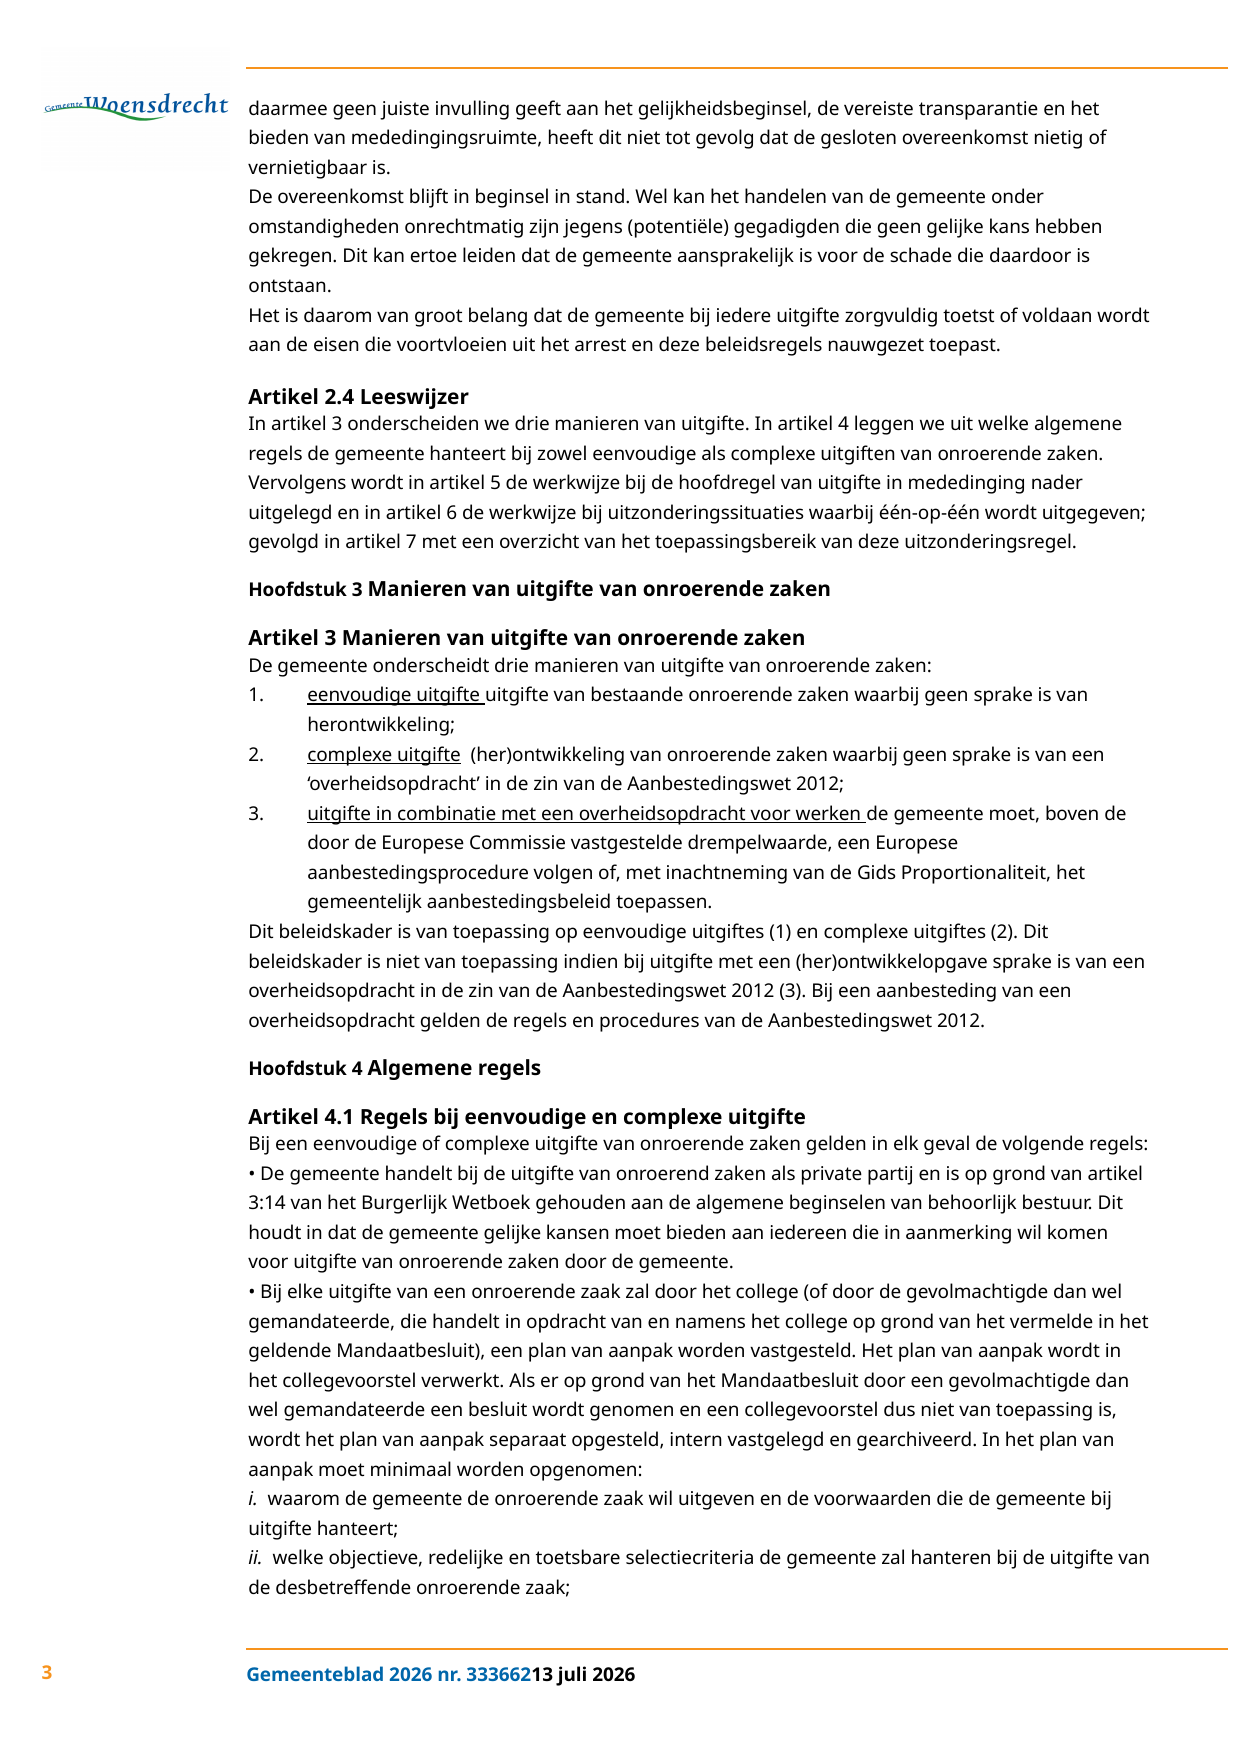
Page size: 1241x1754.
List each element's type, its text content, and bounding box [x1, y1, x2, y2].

text Artikel 2.4 Leeswijzer [248, 382, 1152, 410]
text • Bij elke uitgifte van een onroerende zaak zal door het college (of door de gevolmachtigde dan wel gemandateerde, die handelt in opdracht van en namens het college op grond van het vermelde in het geldende Mandaatbesluit), een plan van aanpak worden vastgesteld. Het plan van aanpak wordt in het collegevoorstel verwerkt. Als er op grond van het Mandaatbesluit door een gevolmachtigde dan wel gemandateerde een besluit wordt genomen en een collegevoorstel dus niet van toepassing is, wordt het plan van aanpak separaat opgesteld, intern vastgelegd en gearchiveerd. In het plan van aanpak moet minimaal worden opgenomen: [248, 1278, 1152, 1481]
text De overeenkomst blijft in beginsel in stand. Wel kan het handelen van de gemeente onder omstandigheden onrechtmatig zijn jegens (potentiële) gegadigden die geen gelijke kans hebben gekregen. Dit kan ertoe leiden dat de gemeente aansprakelijk is voor de schade die daardoor is ontstaan. [248, 183, 1152, 298]
text Hoofdstuk 3 Manieren van uitgifte van onroerende zaken [248, 574, 1152, 603]
picture [41, 47, 231, 172]
text Artikel 3 Manieren van uitgifte van onroerende zaken [248, 623, 1152, 652]
text daarmee geen juiste invulling geeft aan het gelijkheidsbeginsel, de vereiste transparantie en het bieden van mededingingsruimte, heeft dit niet tot gevolg dat de gesloten overeenkomst nietig of vernietigbaar is. [248, 95, 1152, 180]
text Artikel 4.1 Regels bij eenvoudige en complexe uitgifte [248, 1102, 1152, 1130]
list eenvoudige uitgifte uitgifte van bestaande onroerende zaken waarbij geen sprake is van herontwikkeling; [248, 682, 1152, 737]
text Hoofdstuk 4 Algemene regels [248, 1053, 1152, 1081]
text ii. welke objectieve, redelijke en toetsbare selectiecriteria de gemeente zal hanteren bij de uitgifte van de desbetreffende onroerende zaak; [248, 1544, 1152, 1600]
text i. waarom de gemeente de onroerende zaak wil uitgeven en de voorwaarden die de gemeente bij uitgifte hanteert; [248, 1485, 1152, 1541]
text In artikel 3 onderscheiden we drie manieren van uitgifte. In artikel 4 leggen we uit welke algemene regels de gemeente hanteert bij zowel eenvoudige als complexe uitgiften van onroerende zaken. Vervolgens wordt in artikel 5 de werkwijze bij de hoofdregel van uitgifte in mededinging nader uitgelegd en in artikel 6 de werkwijze bij uitzonderingssituaties waarbij één-op-één wordt uitgegeven; gevolgd in artikel 7 met een overzicht van het toepassingsbereik van deze uitzonderingsregel. [248, 410, 1152, 554]
text De gemeente onderscheidt drie manieren van uitgifte van onroerende zaken: [248, 652, 1152, 678]
list complexe uitgifte (her)ontwikkeling van onroerende zaken waarbij geen sprake is van een ‘overheidsopdracht’ in de zin van de Aanbestedingswet 2012; [248, 741, 1152, 796]
text Het is daarom van groot belang dat de gemeente bij iedere uitgifte zorgvuldig toetst of voldaan wordt aan de eisen die voortvloeien uit het arrest en deze beleidsregels nauwgezet toepast. [248, 302, 1152, 357]
text Dit beleidskader is van toepassing op eenvoudige uitgiftes (1) en complexe uitgiftes (2). Dit beleidskader is niet van toepassing indien bij uitgifte met een (her)ontwikkelopgave sprake is van een overheidsopdracht in de zin van de Aanbestedingswet 2012 (3). Bij een aanbesteding van een overheidsopdracht gelden de regels en procedures van de Aanbestedingswet 2012. [248, 918, 1152, 1033]
text • De gemeente handelt bij de uitgifte van onroerend zaken als private partij en is op grond van artikel 3:14 van het Burgerlijk Wetboek gehouden aan de algemene beginselen van behoorlijk bestuur. Dit houdt in dat de gemeente gelijke kansen moet bieden aan iedereen die in aanmerking wil komen voor uitgifte van onroerende zaken door de gemeente. [248, 1160, 1152, 1274]
list uitgifte in combinatie met een overheidsopdracht voor werken de gemeente moet, boven de door de Europese Commissie vastgestelde drempelwaarde, een Europese aanbestedingsprocedure volgen of, met inachtneming van de Gids Proportionaliteit, het gemeentelijk aanbestedingsbeleid toepassen. [248, 800, 1152, 914]
text Bij een eenvoudige of complexe uitgifte van onroerende zaken gelden in elk geval de volgende regels: [248, 1130, 1152, 1156]
